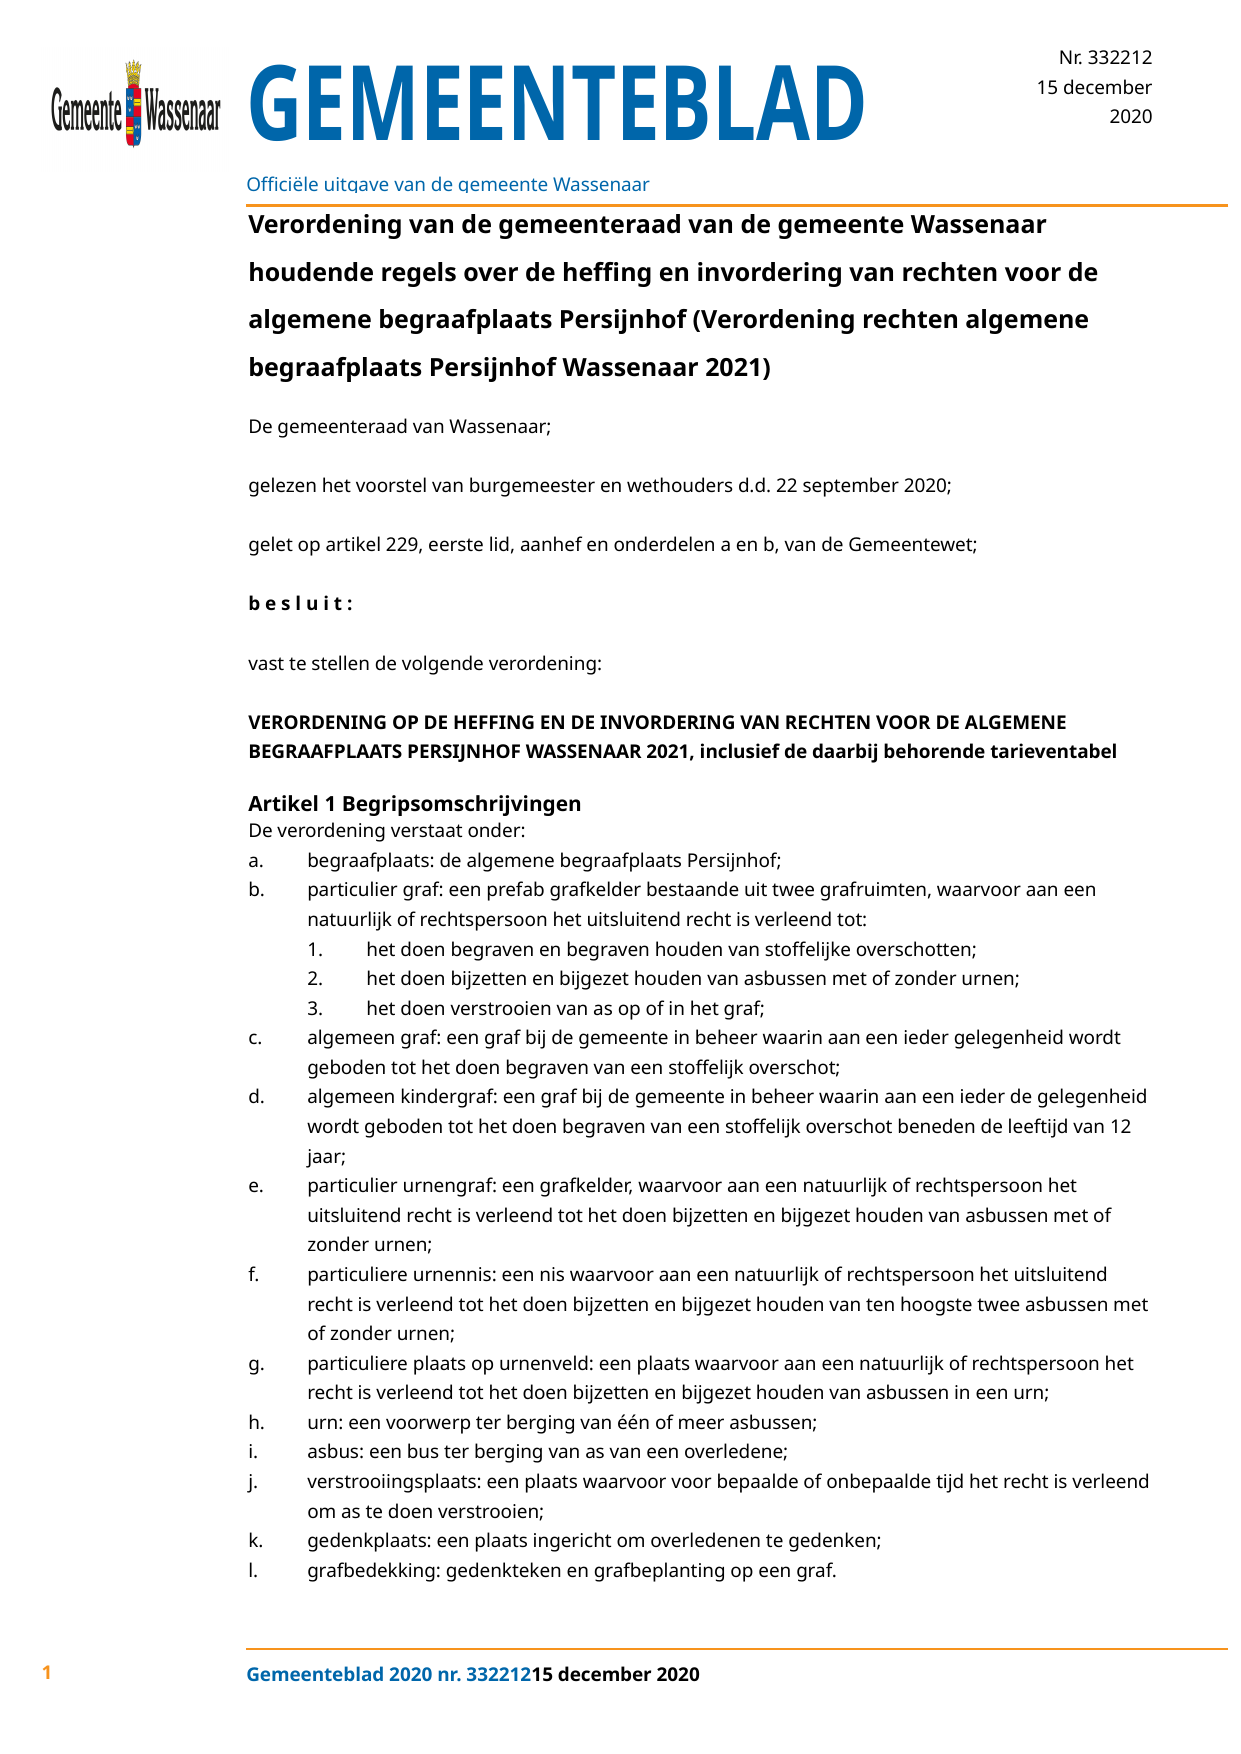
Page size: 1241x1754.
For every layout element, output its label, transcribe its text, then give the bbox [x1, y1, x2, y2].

text vast te stellen de volgende verordening: [248, 650, 1152, 676]
list algemeen graf: een graf bij de gemeente in beheer waarin aan een ieder gelegenheid wordt geboden tot het doen begraven van een stoffelijk overschot; [248, 1024, 1152, 1080]
list grafbedekking: gedenkteken en grafbeplanting op een graf. [248, 1557, 1152, 1583]
list particuliere plaats op urnenveld: een plaats waarvoor aan een natuurlijk of rechtspersoon het recht is verleend tot het doen bijzetten en bijgezet houden van asbussen in een urn; [248, 1350, 1152, 1405]
text gelet op artikel 229, eerste lid, aanhef en onderdelen a en b, van de Gemeentewet; [248, 531, 1152, 557]
list algemeen kindergraf: een graf bij de gemeente in beheer waarin aan een ieder de gelegenheid wordt geboden tot het doen begraven van een stoffelijk overschot beneden de leeftijd van 12 jaar; [248, 1084, 1152, 1168]
list asbus: een bus ter berging van as van een overledene; [248, 1439, 1152, 1464]
list particulier graf: een prefab grafkelder bestaande uit twee grafruimten, waarvoor aan een natuurlijk of rechtspersoon het uitsluitend recht is verleend tot: [248, 877, 1152, 932]
text VERORDENING OP DE HEFFING EN DE INVORDERING VAN RECHTEN VOOR DE ALGEMENE BEGRAAFPLAATS PERSIJNHOF WASSENAAR 2021, inclusief de daarbij behorende tarieventabel [248, 709, 1152, 764]
text b e s l u i t : [248, 591, 1152, 616]
text De verordening verstaat onder: [248, 817, 1152, 843]
list het doen begraven en begraven houden van stoffelijke overschotten; [307, 936, 1152, 961]
text Verordening van de gemeenteraad van de gemeente Wassenaar houdende regels over de heffing en invordering van rechten voor de algemene begraafplaats Persijnhof (Verordening rechten algemene begraafplaats Persijnhof Wassenaar 2021) [248, 207, 1152, 384]
list begraafplaats: de algemene begraafplaats Persijnhof; [248, 847, 1152, 873]
list het doen bijzetten en bijgezet houden van asbussen met of zonder urnen; [307, 965, 1152, 991]
list verstrooiingsplaats: een plaats waarvoor voor bepaalde of onbepaalde tijd het recht is verleend om as te doen verstrooien; [248, 1468, 1152, 1523]
list urn: een voorwerp ter berging van één of meer asbussen; [248, 1409, 1152, 1435]
text Artikel 1 Begripsomschrijvingen [248, 789, 1152, 817]
text gelezen het voorstel van burgemeester en wethouders d.d. 22 september 2020; [248, 472, 1152, 498]
list particulier urnengraf: een grafkelder, waarvoor aan een natuurlijk of rechtspersoon het uitsluitend recht is verleend tot het doen bijzetten en bijgezet houden van asbussen met of zonder urnen; [248, 1172, 1152, 1257]
list gedenkplaats: een plaats ingericht om overledenen te gedenken; [248, 1527, 1152, 1553]
list het doen verstrooien van as op of in het graf; [307, 995, 1152, 1021]
list particuliere urnennis: een nis waarvoor aan een natuurlijk of rechtspersoon het uitsluitend recht is verleend tot het doen bijzetten en bijgezet houden van ten hoogste twee asbussen met of zonder urnen; [248, 1261, 1152, 1346]
text De gemeenteraad van Wassenaar; [248, 413, 1152, 439]
picture [41, 47, 231, 172]
